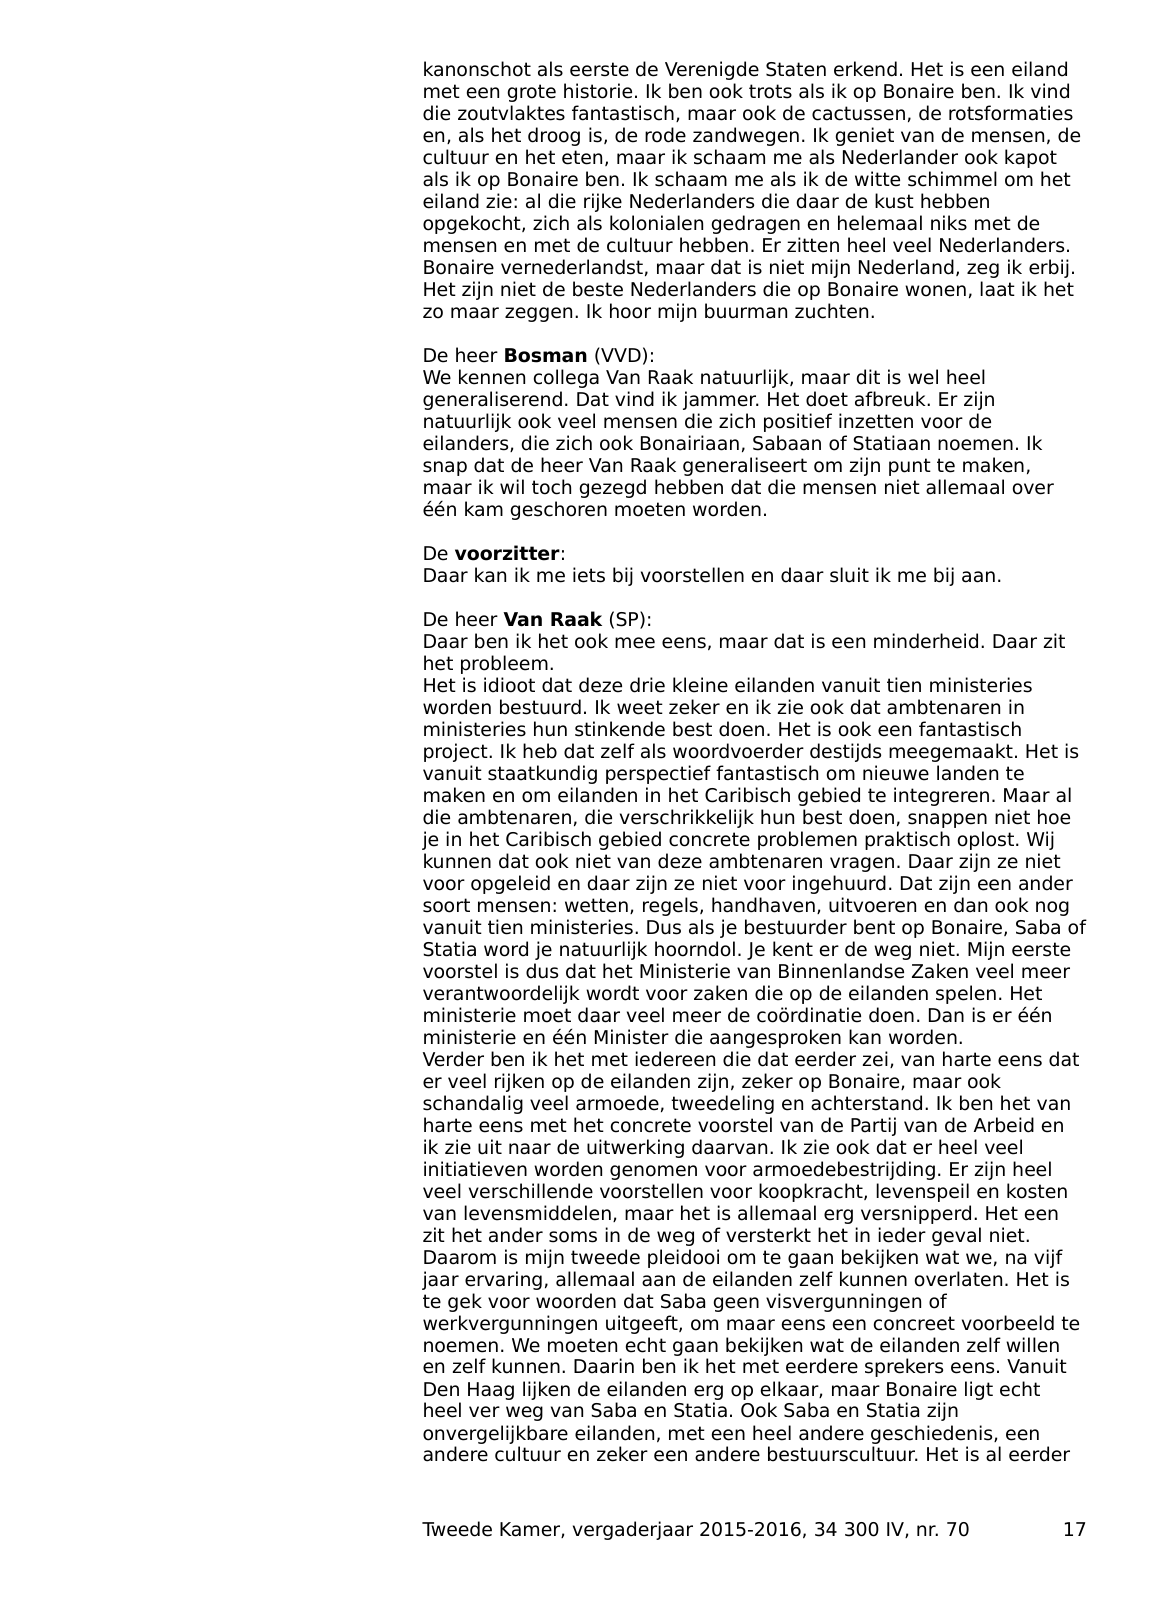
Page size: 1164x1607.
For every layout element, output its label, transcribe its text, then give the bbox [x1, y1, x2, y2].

text Verder ben ik het met iedereen die dat eerder zei, van harte eens dat er veel rijken op de eilanden zijn, zeker op Bonaire, maar ook schandalig veel armoede, tweedeling en achterstand. Ik ben het van harte eens met het concrete voorstel van de Partij van de Arbeid en ik zie uit naar de uitwerking daarvan. Ik zie ook dat er heel veel initiatieven worden genomen voor armoedebestrijding. Er zijn heel veel verschillende voorstellen voor koopkracht, levenspeil en kosten van levensmiddelen, maar het is allemaal erg versnipperd. Het een zit het ander soms in de weg of versterkt het in ieder geval niet. [422, 1049, 1087, 1247]
text Daar ben ik het ook mee eens, maar dat is een minderheid. Daar zit het probleem. [422, 631, 1087, 675]
text De heer Van Raak (SP): [422, 609, 1087, 631]
text kanonschot als eerste de Verenigde Staten erkend. Het is een eiland met een grote historie. Ik ben ook trots als ik op Bonaire ben. Ik vind die zoutvlaktes fantastisch, maar ook de cactussen, de rotsformaties en, als het droog is, de rode zandwegen. Ik geniet van de mensen, de cultuur en het eten, maar ik schaam me als Nederlander ook kapot als ik op Bonaire ben. Ik schaam me als ik de witte schimmel om het eiland zie: al die rijke Nederlanders die daar de kust hebben opgekocht, zich als kolonialen gedragen en helemaal niks met de mensen en met de cultuur hebben. Er zitten heel veel Nederlanders. Bonaire vernederlandst, maar dat is niet mijn Nederland, zeg ik erbij. Het zijn niet de beste Nederlanders die op Bonaire wonen, laat ik het zo maar zeggen. Ik hoor mijn buurman zuchten. [422, 59, 1087, 323]
text We kennen collega Van Raak natuurlijk, maar dit is wel heel generaliserend. Dat vind ik jammer. Het doet afbreuk. Er zijn natuurlijk ook veel mensen die zich positief inzetten voor de eilanders, die zich ook Bonairiaan, Sabaan of Statiaan noemen. Ik snap dat de heer Van Raak generaliseert om zijn punt te maken, maar ik wil toch gezegd hebben dat die mensen niet allemaal over één kam geschoren moeten worden. [422, 367, 1087, 521]
text Daarom is mijn tweede pleidooi om te gaan bekijken wat we, na vijf jaar ervaring, allemaal aan de eilanden zelf kunnen overlaten. Het is te gek voor woorden dat Saba geen visvergunningen of werkvergunningen uitgeeft, om maar eens een concreet voorbeeld te noemen. We moeten echt gaan bekijken wat de eilanden zelf willen en zelf kunnen. Daarin ben ik het met eerdere sprekers eens. Vanuit Den Haag lijken de eilanden erg op elkaar, maar Bonaire ligt echt heel ver weg van Saba en Statia. Ook Saba en Statia zijn onvergelijkbare eilanden, met een heel andere geschiedenis, een andere cultuur en zeker een andere bestuurscultuur. Het is al eerder [422, 1247, 1087, 1466]
text Daar kan ik me iets bij voorstellen en daar sluit ik me bij aan. [422, 565, 1087, 587]
text De voorzitter: [422, 543, 1087, 565]
text De heer Bosman (VVD): [422, 345, 1087, 367]
text Het is idioot dat deze drie kleine eilanden vanuit tien ministeries worden bestuurd. Ik weet zeker en ik zie ook dat ambtenaren in ministeries hun stinkende best doen. Het is ook een fantastisch project. Ik heb dat zelf als woordvoerder destijds meegemaakt. Het is vanuit staatkundig perspectief fantastisch om nieuwe landen te maken en om eilanden in het Caribisch gebied te integreren. Maar al die ambtenaren, die verschrikkelijk hun best doen, snappen niet hoe je in het Caribisch gebied concrete problemen praktisch oplost. Wij kunnen dat ook niet van deze ambtenaren vragen. Daar zijn ze niet voor opgeleid en daar zijn ze niet voor ingehuurd. Dat zijn een ander soort mensen: wetten, regels, handhaven, uitvoeren en dan ook nog vanuit tien ministeries. Dus als je bestuurder bent op Bonaire, Saba of Statia word je natuurlijk hoorndol. Je kent er de weg niet. Mijn eerste voorstel is dus dat het Ministerie van Binnenlandse Zaken veel meer verantwoordelijk wordt voor zaken die op de eilanden spelen. Het ministerie moet daar veel meer de coördinatie doen. Dan is er één ministerie en één Minister die aangesproken kan worden. [422, 675, 1087, 1049]
